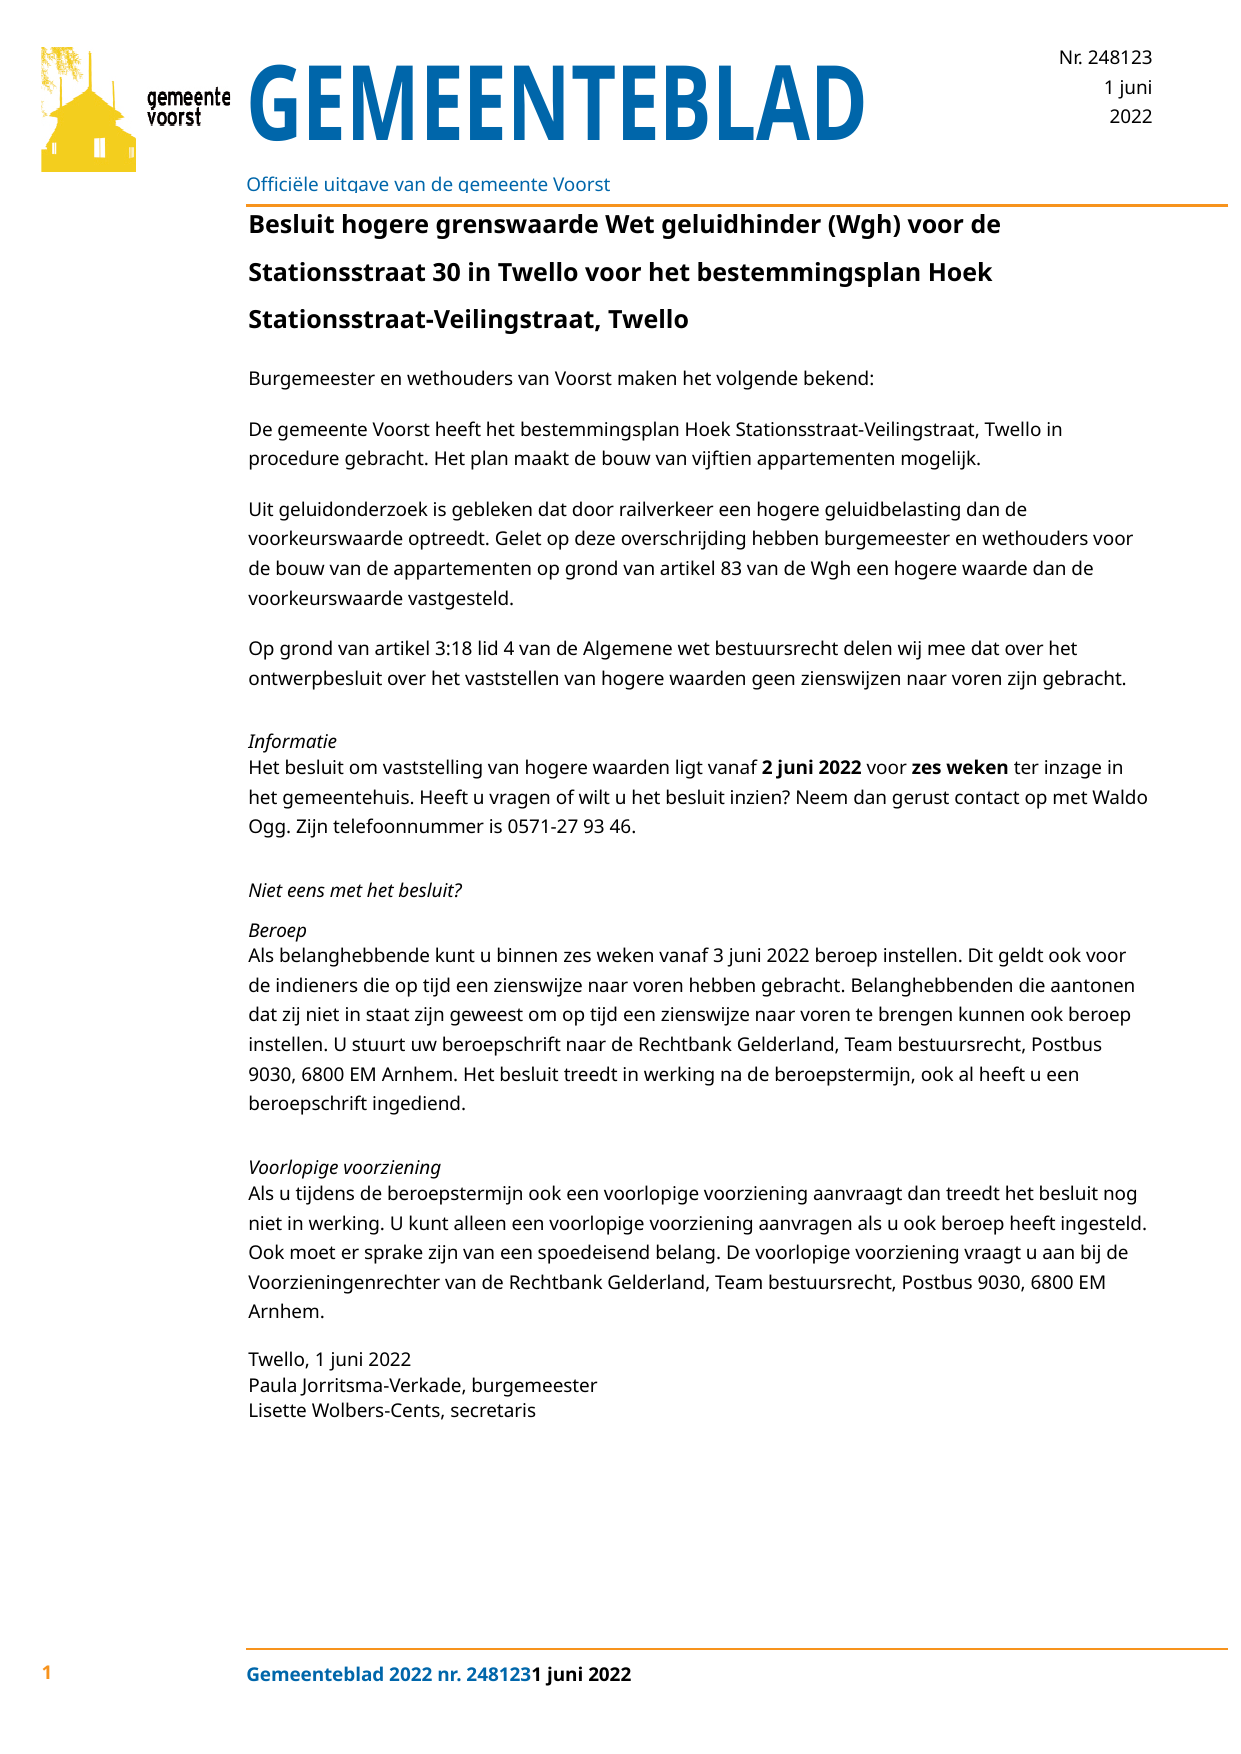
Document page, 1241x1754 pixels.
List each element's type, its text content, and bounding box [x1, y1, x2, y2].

text Op grond van artikel 3:18 lid 4 van de Algemene wet bestuursrecht delen wij mee dat over het ontwerpbesluit over het vaststellen van hogere waarden geen zienswijzen naar voren zijn gebracht. [248, 635, 1152, 690]
text Uit geluidonderzoek is gebleken dat door railverkeer een hogere geluidbelasting dan de voorkeurswaarde optreedt. Gelet op deze overschrijding hebben burgemeester en wethouders voor de bouw van de appartementen op grond van artikel 83 van de Wgh een hogere waarde dan de voorkeurswaarde vastgesteld. [248, 496, 1152, 610]
text Besluit hogere grenswaarde Wet geluidhinder (Wgh) voor de Stationsstraat 30 in Twello voor het bestemmingsplan Hoek Stationsstraat-Veilingstraat, Twello [248, 207, 1152, 336]
text Als u tijdens de beroepstermijn ook een voorlopige voorziening aanvraagt dan treedt het besluit nog niet in werking. U kunt alleen een voorlopige voorziening aanvragen als u ook beroep heeft ingesteld. Ook moet er sprake zijn van een spoedeisend belang. De voorlopige voorziening vraagt u aan bij de Voorzieningenrechter van de Rechtbank Gelderland, Team bestuursrecht, Postbus 9030, 6800 EM Arnhem. [248, 1180, 1152, 1324]
text Het besluit om vaststelling van hogere waarden ligt vanaf 2 juni 2022 voor zes weken ter inzage in het gemeentehuis. Heeft u vragen of wilt u het besluit inzien? Neem dan gerust contact op met Waldo Ogg. Zijn telefoonnummer is 0571-27 93 46. [248, 754, 1152, 839]
text Als belanghebbende kunt u binnen zes weken vanaf 3 juni 2022 beroep instellen. Dit geldt ook voor de indieners die op tijd een zienswijze naar voren hebben gebracht. Belanghebbenden die aantonen dat zij niet in staat zijn geweest om op tijd een zienswijze naar voren te brengen kunnen ook beroep instellen. U stuurt uw beroepschrift naar de Rechtbank Gelderland, Team bestuursrecht, Postbus 9030, 6800 EM Arnhem. Het besluit treedt in werking na de beroepstermijn, ook al heeft u een beroepschrift ingediend. [248, 942, 1152, 1116]
text De gemeente Voorst heeft het bestemmingsplan Hoek Stationsstraat-Veilingstraat, Twello in procedure gebracht. Het plan maakt de bouw van vijftien appartementen mogelijk. [248, 416, 1152, 471]
text Paula Jorritsma-Verkade, burgemeester [248, 1372, 1152, 1398]
text Lisette Wolbers-Cents, secretaris [248, 1398, 1152, 1423]
text Informatie [248, 729, 1152, 754]
text Burgemeester en wethouders van Voorst maken het volgende bekend: [248, 366, 1152, 391]
text Beroep [248, 917, 1152, 942]
text Voorlopige voorziening [248, 1154, 1152, 1180]
picture [41, 47, 231, 172]
text Twello, 1 juni 2022 [248, 1346, 1152, 1372]
text Niet eens met het besluit? [248, 877, 1152, 903]
